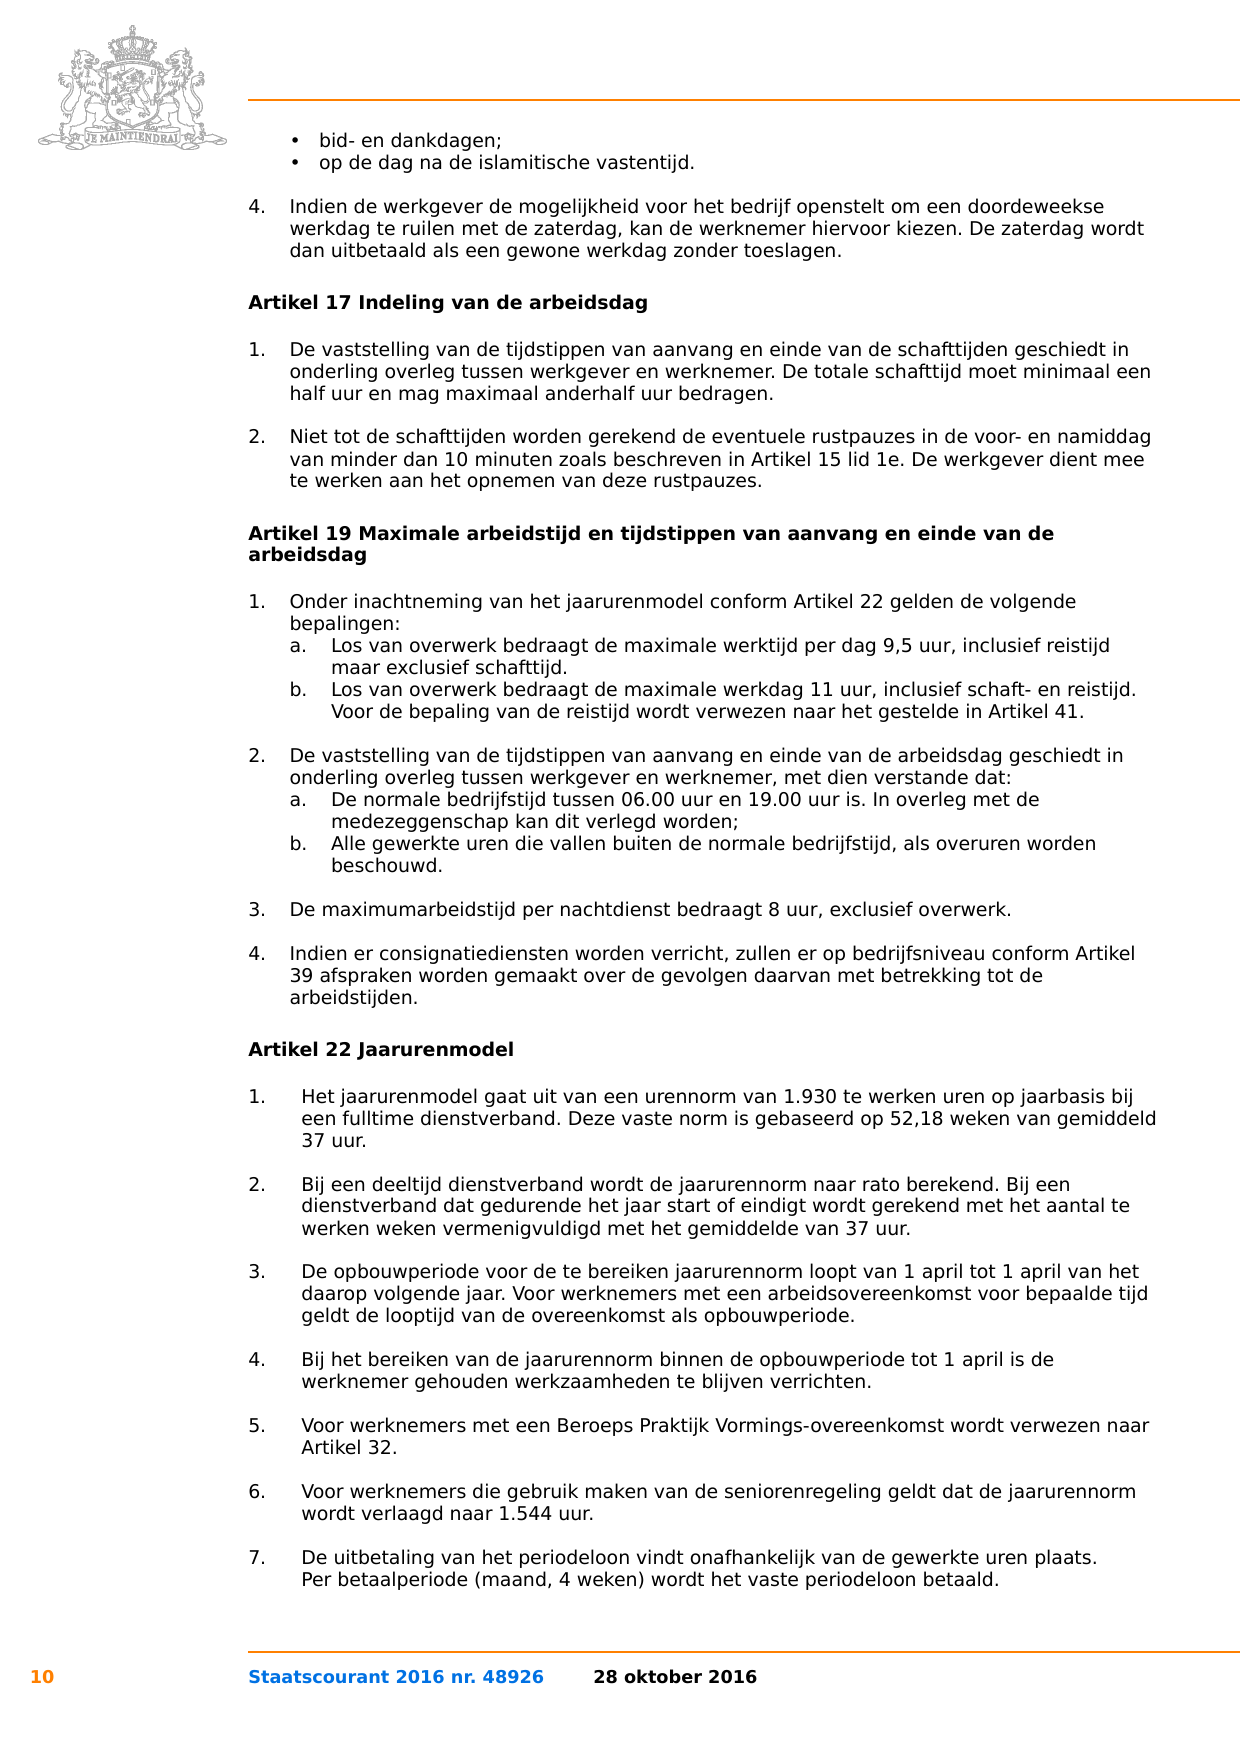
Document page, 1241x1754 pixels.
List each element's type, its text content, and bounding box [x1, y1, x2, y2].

text Per betaalperiode (maand, 4 weken) wordt het vaste periodeloon betaald. [301, 1568, 1163, 1591]
text 2. Bij een deeltijd dienstverband wordt de jaarurennorm naar rato berekend. Bij een dienstverband dat gedurende het jaar start of eindigt wordt gerekend met het aantal te werken weken vermenigvuldigd met het gemiddelde van 37 uur. [248, 1173, 1163, 1239]
text 1. Het jaarurenmodel gaat uit van een urennorm van 1.930 te werken uren op jaarbasis bij een fulltime dienstverband. Deze vaste norm is gebaseerd op 52,18 weken van gemiddeld 37 uur. [248, 1086, 1163, 1152]
text b. Alle gewerkte uren die vallen buiten de normale bedrijfstijd, als overuren worden beschouwd. [289, 833, 1163, 877]
text 1. Onder inachtneming van het jaarurenmodel conform Artikel 22 gelden de volgende bepalingen: [248, 591, 1163, 635]
subtitle Artikel 19 Maximale arbeidstijd en tijdstippen van aanvang en einde van de arbeidsdag [248, 522, 1163, 566]
text 1. De vaststelling van de tijdstippen van aanvang en einde van de schafttijden geschiedt in onderling overleg tussen werkgever en werknemer. De totale schafttijd moet minimaal een half uur en mag maximaal anderhalf uur bedragen. [248, 339, 1163, 404]
subtitle Artikel 17 Indeling van de arbeidsdag [248, 292, 1163, 314]
text 5. Voor werknemers met een Beroeps Praktijk Vormings-overeenkomst wordt verwezen naar Artikel 32. [248, 1415, 1163, 1459]
text 4. Indien er consignatiediensten worden verricht, zullen er op bedrijfsniveau conform Artikel 39 afspraken worden gemaakt over de gevolgen daarvan met betrekking tot de arbeidstijden. [248, 943, 1163, 1009]
text • op de dag na de islamitische vastentijd. [289, 152, 1163, 174]
text 4. Bij het bereiken van de jaarurennorm binnen de opbouwperiode tot 1 april is de werknemer gehouden werkzaamheden te blijven verrichten. [248, 1349, 1163, 1393]
text 6. Voor werknemers die gebruik maken van de seniorenregeling geldt dat de jaarurennorm wordt verlaagd naar 1.544 uur. [248, 1481, 1163, 1525]
text 4. Indien de werkgever de mogelijkheid voor het bedrijf openstelt om een doordeweekse werkdag te ruilen met de zaterdag, kan de werknemer hiervoor kiezen. De zaterdag wordt dan uitbetaald als een gewone werkdag zonder toeslagen. [248, 196, 1163, 262]
text b. Los van overwerk bedraagt de maximale werkdag 11 uur, inclusief schaft- en reistijd. Voor de bepaling van de reistijd wordt verwezen naar het gestelde in Artikel 41. [289, 679, 1163, 723]
text a. Los van overwerk bedraagt de maximale werktijd per dag 9,5 uur, inclusief reistijd maar exclusief schafttijd. [289, 635, 1163, 679]
picture [38, 25, 227, 150]
text 2. De vaststelling van de tijdstippen van aanvang en einde van de arbeidsdag geschiedt in onderling overleg tussen werkgever en werknemer, met dien verstande dat: [248, 745, 1163, 789]
text 7. De uitbetaling van het periodeloon vindt onafhankelijk van de gewerkte uren plaats. [248, 1547, 1163, 1568]
text 2. Niet tot de schafttijden worden gerekend de eventuele rustpauzes in de voor- en namiddag van minder dan 10 minuten zoals beschreven in Artikel 15 lid 1e. De werkgever dient mee te werken aan het opnemen van deze rustpauzes. [248, 426, 1163, 492]
text 3. De opbouwperiode voor de te bereiken jaarurennorm loopt van 1 april tot 1 april van het daarop volgende jaar. Voor werknemers met een arbeidsovereenkomst voor bepaalde tijd geldt de looptijd van de overeenkomst als opbouwperiode. [248, 1261, 1163, 1327]
text a. De normale bedrijfstijd tussen 06.00 uur en 19.00 uur is. In overleg met de medezeggenschap kan dit verlegd worden; [289, 789, 1163, 833]
subtitle Artikel 22 Jaarurenmodel [248, 1039, 1163, 1061]
text • bid- en dankdagen; [289, 130, 1163, 152]
text 3. De maximumarbeidstijd per nachtdienst bedraagt 8 uur, exclusief overwerk. [248, 899, 1163, 921]
